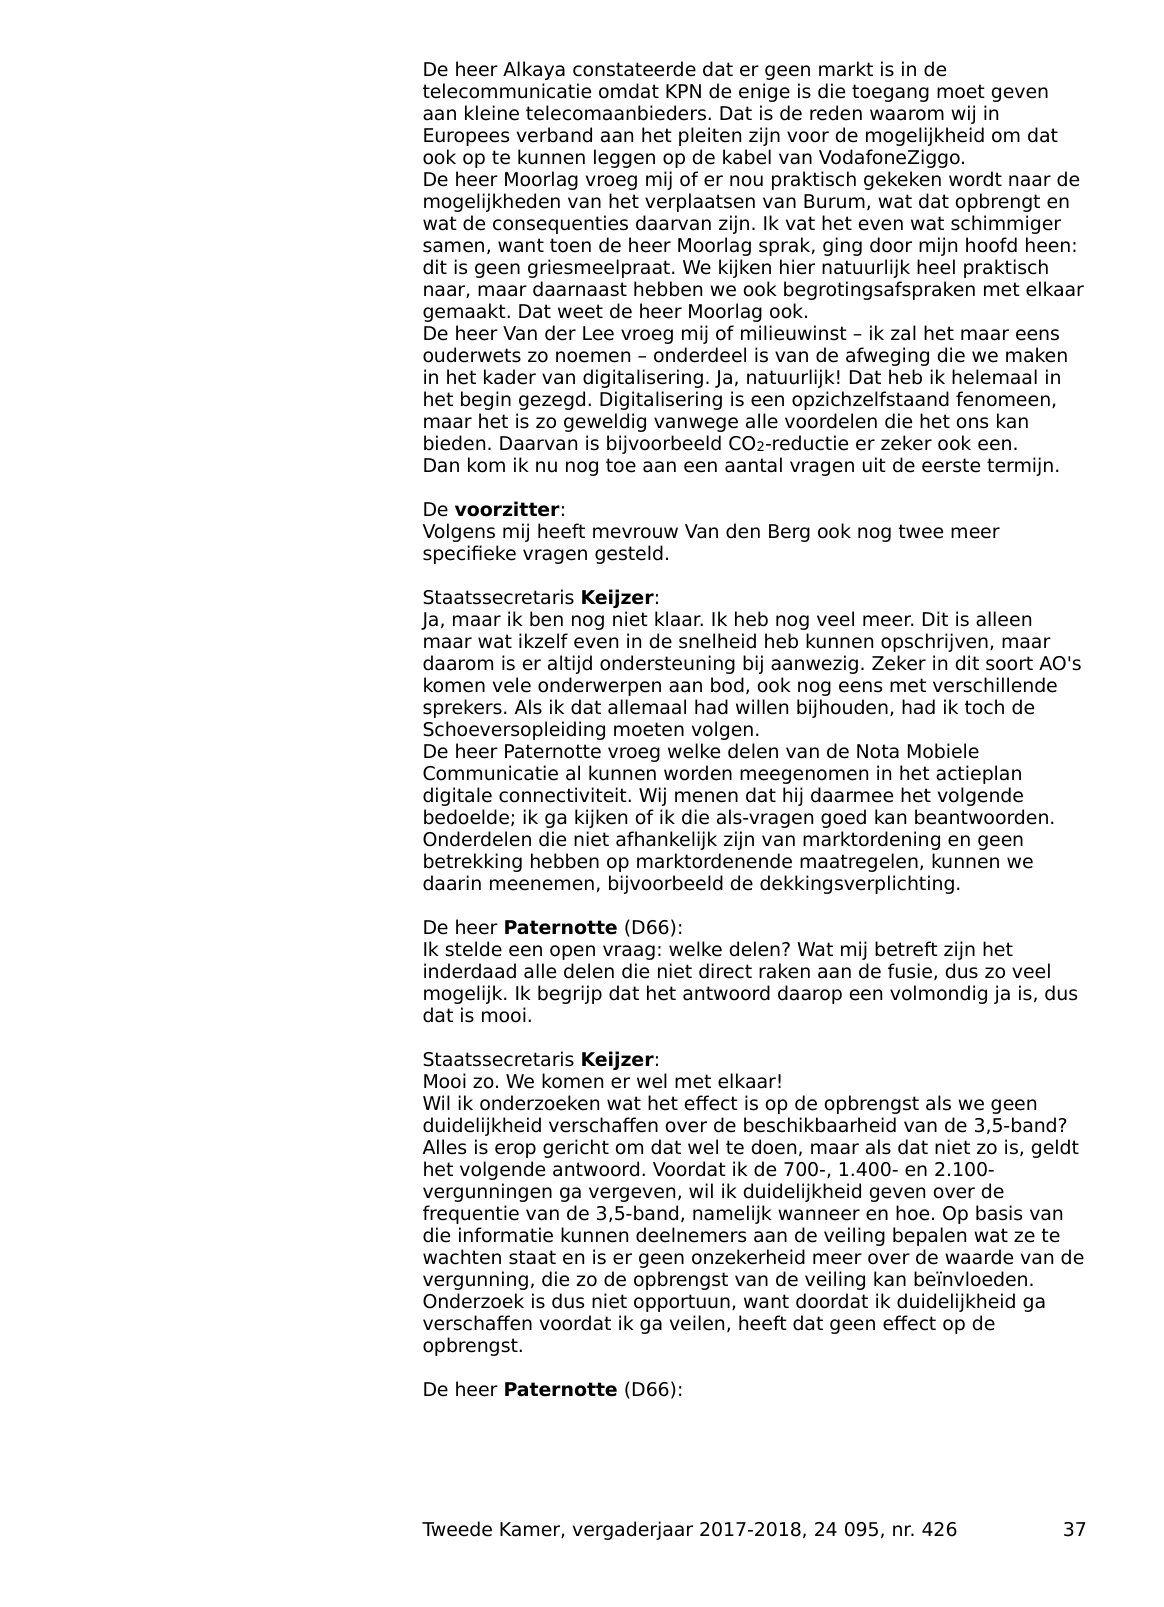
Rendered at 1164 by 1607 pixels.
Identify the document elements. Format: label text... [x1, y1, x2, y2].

text Mooi zo. We komen er wel met elkaar! [422, 1071, 1087, 1093]
text Ik stelde een open vraag: welke delen? Wat mij betreft zijn het inderdaad alle delen die niet direct raken aan de fusie, dus zo veel mogelijk. Ik begrijp dat het antwoord daarop een volmondig ja is, dus dat is mooi. [422, 939, 1087, 1027]
text Staatssecretaris Keijzer: [422, 1049, 1087, 1071]
text De voorzitter: [422, 499, 1087, 521]
text De heer Moorlag vroeg mij of er nou praktisch gekeken wordt naar de mogelijkheden van het verplaatsen van Burum, wat dat opbrengt en wat de consequenties daarvan zijn. Ik vat het even wat schimmiger samen, want toen de heer Moorlag sprak, ging door mijn hoofd heen: dit is geen griesmeelpraat. We kijken hier natuurlijk heel praktisch naar, maar daarnaast hebben we ook begrotingsafspraken met elkaar gemaakt. Dat weet de heer Moorlag ook. [422, 169, 1087, 323]
text Wil ik onderzoeken wat het effect is op de opbrengst als we geen duidelijkheid verschaffen over de beschikbaarheid van de 3,5-band? Alles is erop gericht om dat wel te doen, maar als dat niet zo is, geldt het volgende antwoord. Voordat ik de 700-, 1.400- en 2.100-vergunningen ga vergeven, wil ik duidelijkheid geven over de frequentie van de 3,5-band, namelijk wanneer en hoe. Op basis van die informatie kunnen deelnemers aan de veiling bepalen wat ze te wachten staat en is er geen onzekerheid meer over de waarde van de vergunning, die zo de opbrengst van de veiling kan beïnvloeden. Onderzoek is dus niet opportuun, want doordat ik duidelijkheid ga verschaffen voordat ik ga veilen, heeft dat geen effect op de opbrengst. [422, 1093, 1087, 1357]
text De heer Van der Lee vroeg mij of milieuwinst – ik zal het maar eens ouderwets zo noemen – onderdeel is van de afweging die we maken in het kader van digitalisering. Ja, natuurlijk! Dat heb ik helemaal in het begin gezegd. Digitalisering is een opzichzelfstaand fenomeen, maar het is zo geweldig vanwege alle voordelen die het ons kan bieden. Daarvan is bijvoorbeeld CO2-reductie er zeker ook een. [422, 323, 1087, 455]
text Dan kom ik nu nog toe aan een aantal vragen uit de eerste termijn. [422, 455, 1087, 477]
text Staatssecretaris Keijzer: [422, 587, 1087, 609]
text De heer Paternotte vroeg welke delen van de Nota Mobiele Communicatie al kunnen worden meegenomen in het actieplan digitale connectiviteit. Wij menen dat hij daarmee het volgende bedoelde; ik ga kijken of ik die als-vragen goed kan beantwoorden. Onderdelen die niet afhankelijk zijn van marktordening en geen betrekking hebben op marktordenende maatregelen, kunnen we daarin meenemen, bijvoorbeeld de dekkingsverplichting. [422, 741, 1087, 895]
text Volgens mij heeft mevrouw Van den Berg ook nog twee meer specifieke vragen gesteld. [422, 521, 1087, 565]
text Ja, maar ik ben nog niet klaar. Ik heb nog veel meer. Dit is alleen maar wat ikzelf even in de snelheid heb kunnen opschrijven, maar daarom is er altijd ondersteuning bij aanwezig. Zeker in dit soort AO's komen vele onderwerpen aan bod, ook nog eens met verschillende sprekers. Als ik dat allemaal had willen bijhouden, had ik toch de Schoeversopleiding moeten volgen. [422, 609, 1087, 741]
text De heer Paternotte (D66): [422, 1379, 1087, 1401]
text De heer Alkaya constateerde dat er geen markt is in de telecommunicatie omdat KPN de enige is die toegang moet geven aan kleine telecomaanbieders. Dat is de reden waarom wij in Europees verband aan het pleiten zijn voor de mogelijkheid om dat ook op te kunnen leggen op de kabel van VodafoneZiggo. [422, 59, 1087, 169]
text De heer Paternotte (D66): [422, 917, 1087, 939]
